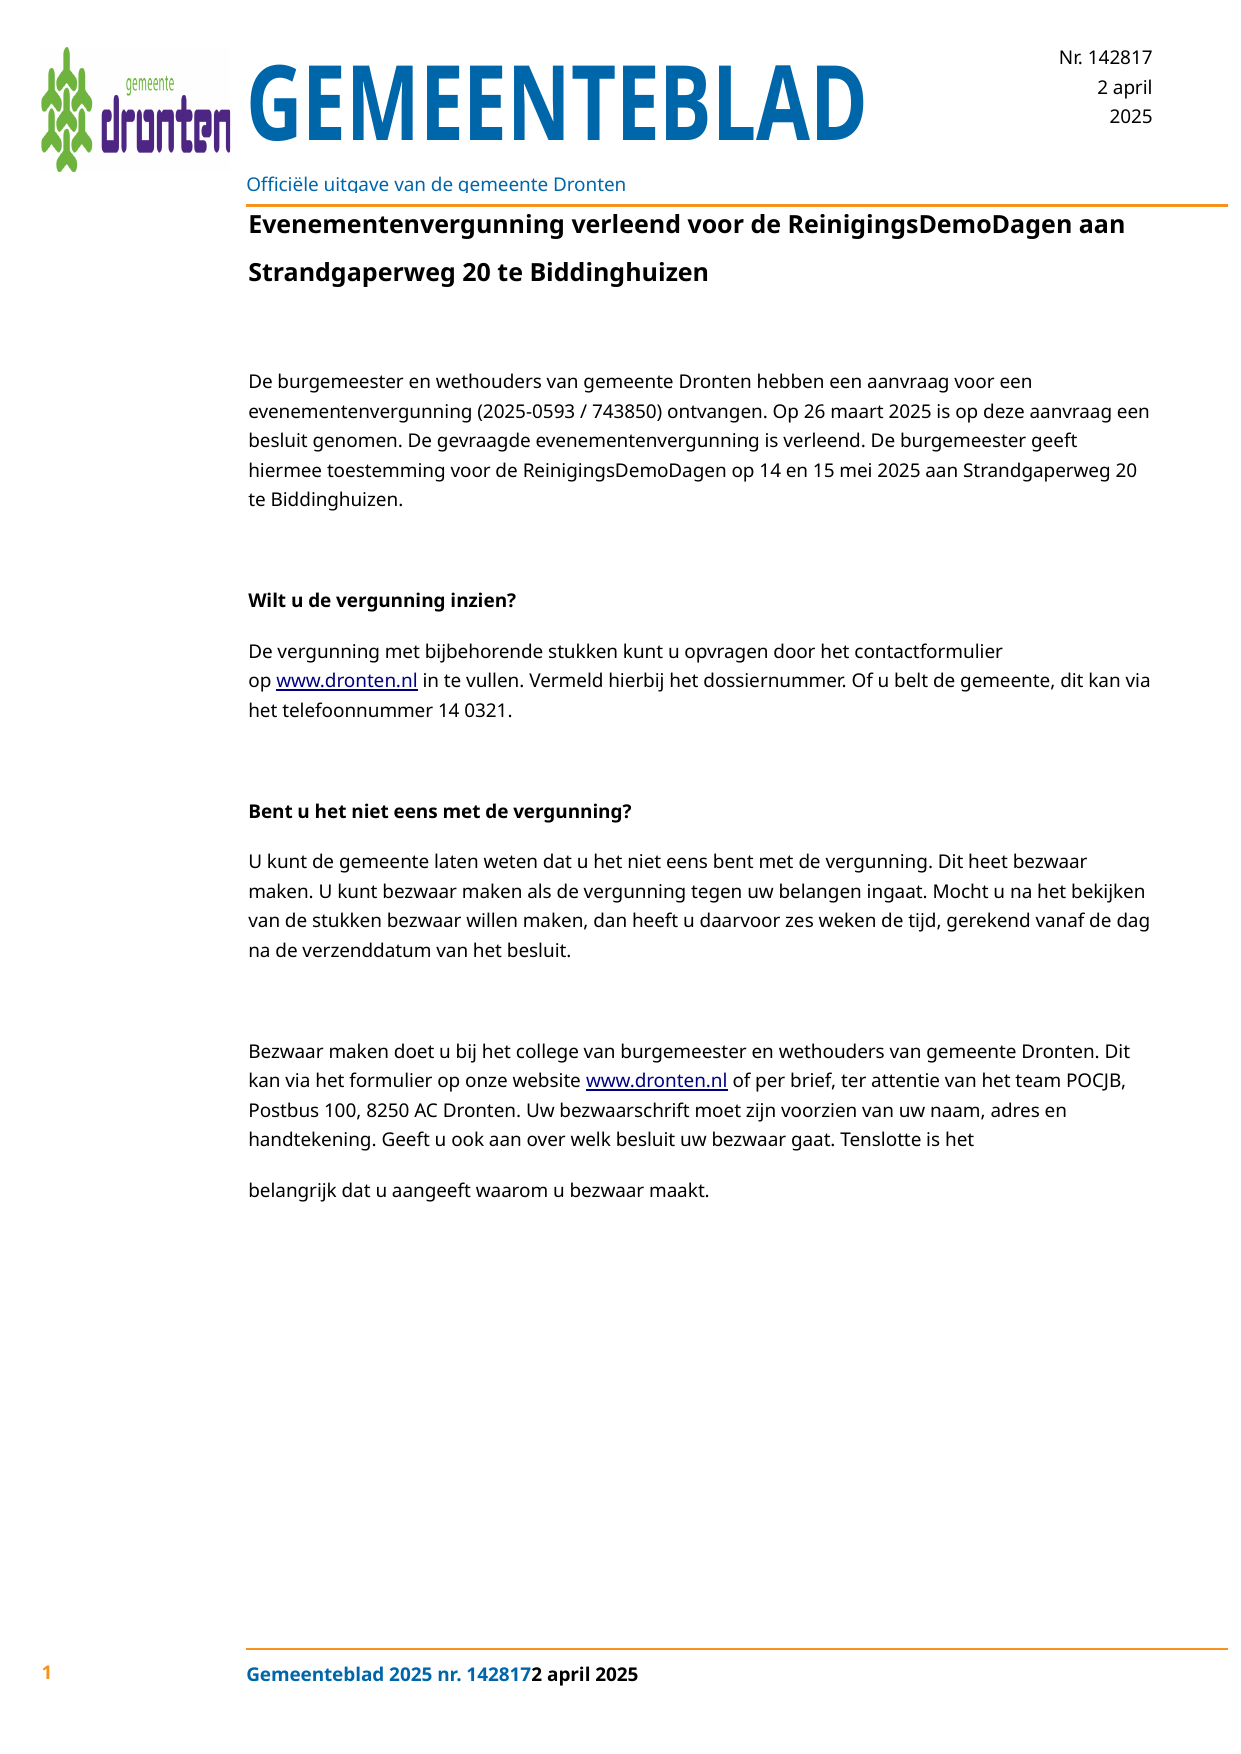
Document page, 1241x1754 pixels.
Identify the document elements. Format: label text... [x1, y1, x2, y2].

text belangrijk dat u aangeeft waarom u bezwaar maakt. [248, 1177, 1152, 1203]
text Bent u het niet eens met de vergunning? [248, 798, 1152, 824]
picture [41, 47, 231, 172]
text U kunt de gemeente laten weten dat u het niet eens bent met de vergunning. Dit heet bezwaar maken. U kunt bezwaar maken als de vergunning tegen uw belangen ingaat. Mocht u na het bekijken van de stukken bezwaar willen maken, dan heeft u daarvoor zes weken de tijd, gerekend vanaf de dag na de verzenddatum van het besluit. [248, 848, 1152, 963]
text De burgemeester en wethouders van gemeente Dronten hebben een aanvraag voor een evenementenvergunning (2025-0593 / 743850) ontvangen. Op 26 maart 2025 is op deze aanvraag een besluit genomen. De gevraagde evenementenvergunning is verleend. De burgemeester geeft hiermee toestemming voor de ReinigingsDemoDagen op 14 en 15 mei 2025 aan Strandgaperweg 20 te Biddinghuizen. [248, 368, 1152, 512]
text Evenementenvergunning verleend voor de ReinigingsDemoDagen aan Strandgaperweg 20 te Biddinghuizen [248, 207, 1152, 288]
text De vergunning met bijbehorende stukken kunt u opvragen door het contactformulier op www.dronten.nl in te vullen. Vermeld hierbij het dossiernummer. Of u belt de gemeente, dit kan via het telefoonnummer 14 0321. [248, 638, 1152, 723]
text Wilt u de vergunning inzien? [248, 587, 1152, 613]
text Bezwaar maken doet u bij het college van burgemeester en wethouders van gemeente Dronten. Dit kan via het formulier op onze website www.dronten.nl of per brief, ter attentie van het team POCJB, Postbus 100, 8250 AC Dronten. Uw bezwaarschrift moet zijn voorzien van uw naam, adres en handtekening. Geeft u ook aan over welk besluit uw bezwaar gaat. Tenslotte is het [248, 1038, 1152, 1152]
